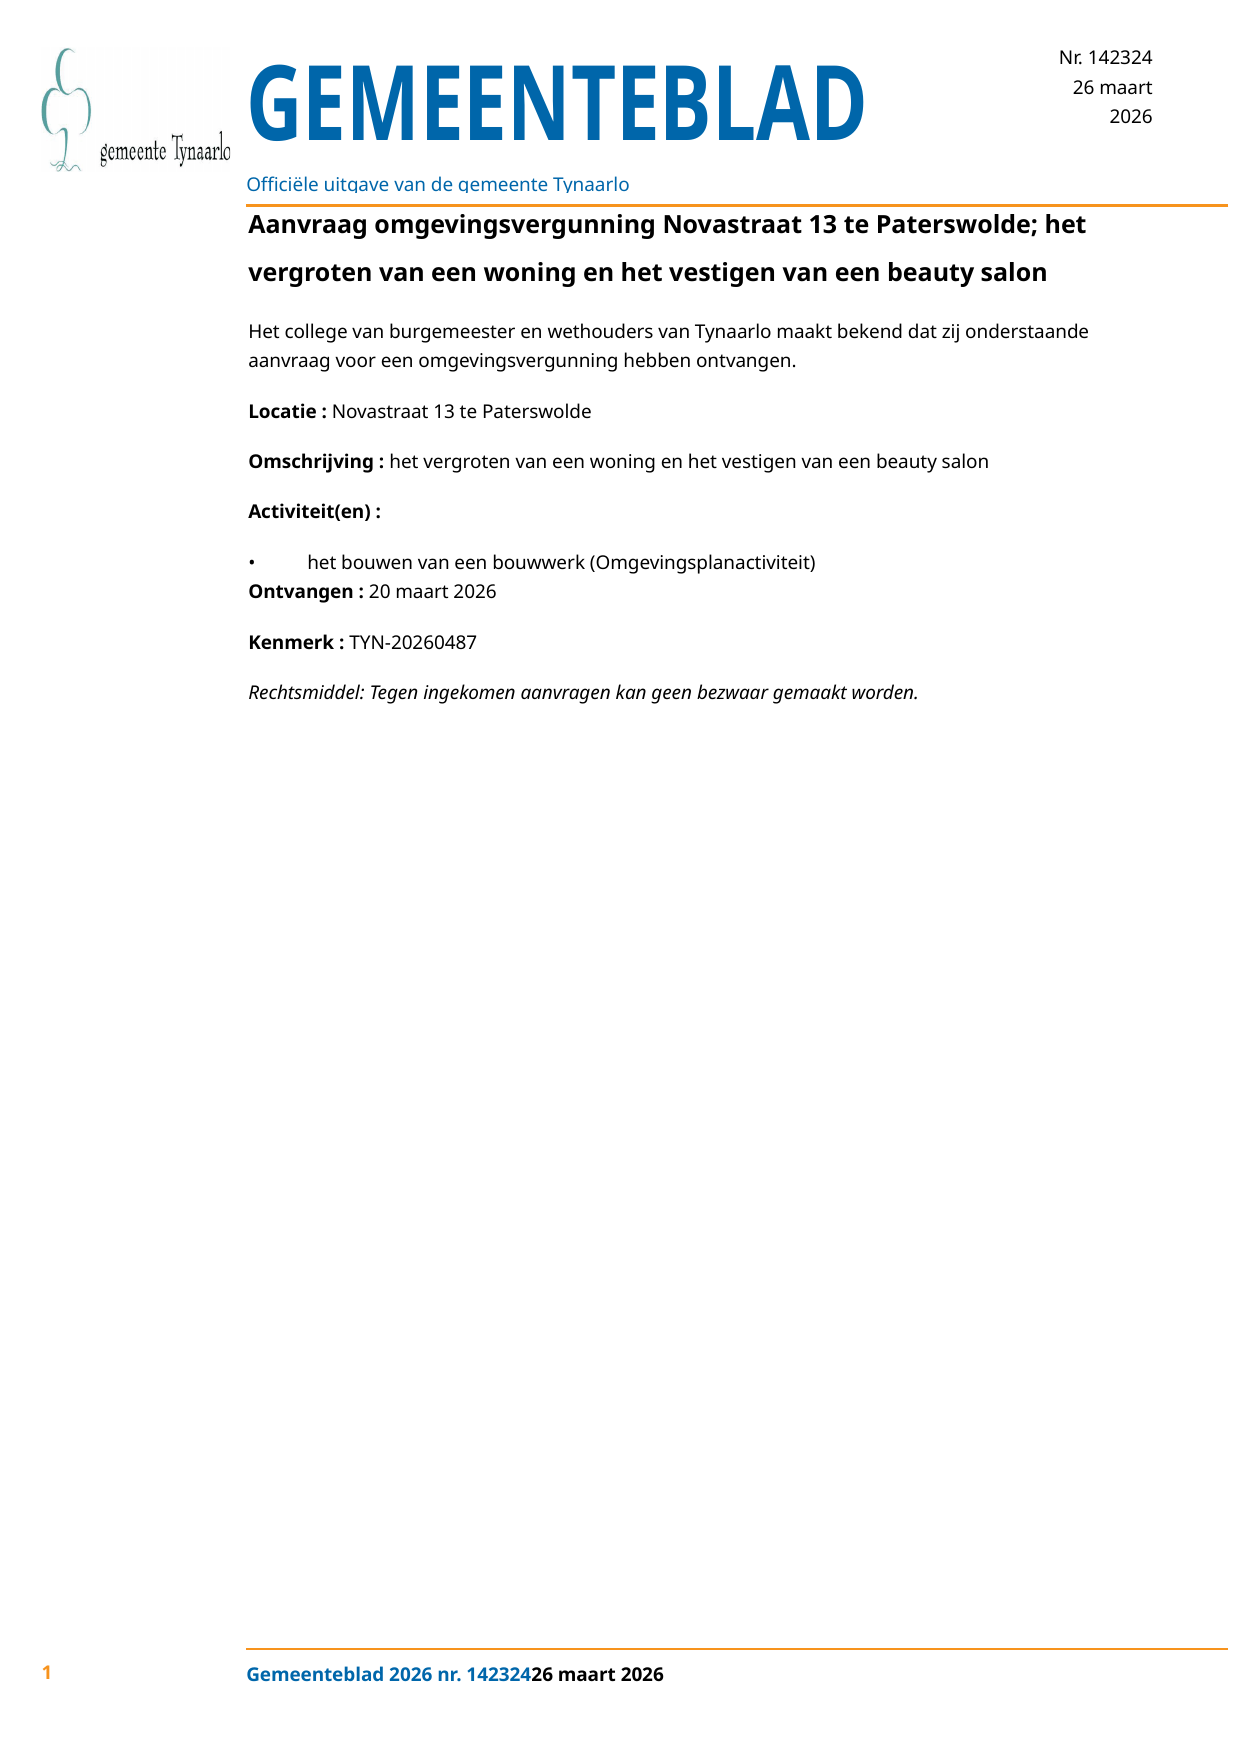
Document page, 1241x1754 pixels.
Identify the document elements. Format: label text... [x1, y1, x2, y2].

text Omschrijving : het vergroten van een woning en het vestigen van een beauty salon [248, 448, 1152, 474]
text Ontvangen : 20 maart 2026 [248, 579, 1152, 604]
text Rechtsmiddel: Tegen ingekomen aanvragen kan geen bezwaar gemaakt worden. [248, 679, 1152, 705]
picture [41, 47, 231, 172]
text Locatie : Novastraat 13 te Paterswolde [248, 398, 1152, 424]
text Kenmerk : TYN-20260487 [248, 629, 1152, 655]
text Aanvraag omgevingsvergunning Novastraat 13 te Paterswolde; het vergroten van een woning en het vestigen van een beauty salon [248, 207, 1152, 288]
list het bouwen van een bouwwerk (Omgevingsplanactiviteit) [248, 549, 1152, 575]
text Het college van burgemeester en wethouders van Tynaarlo maakt bekend dat zij onderstaande aanvraag voor een omgevingsvergunning hebben ontvangen. [248, 318, 1152, 373]
text Activiteit(en) : [248, 499, 1152, 524]
